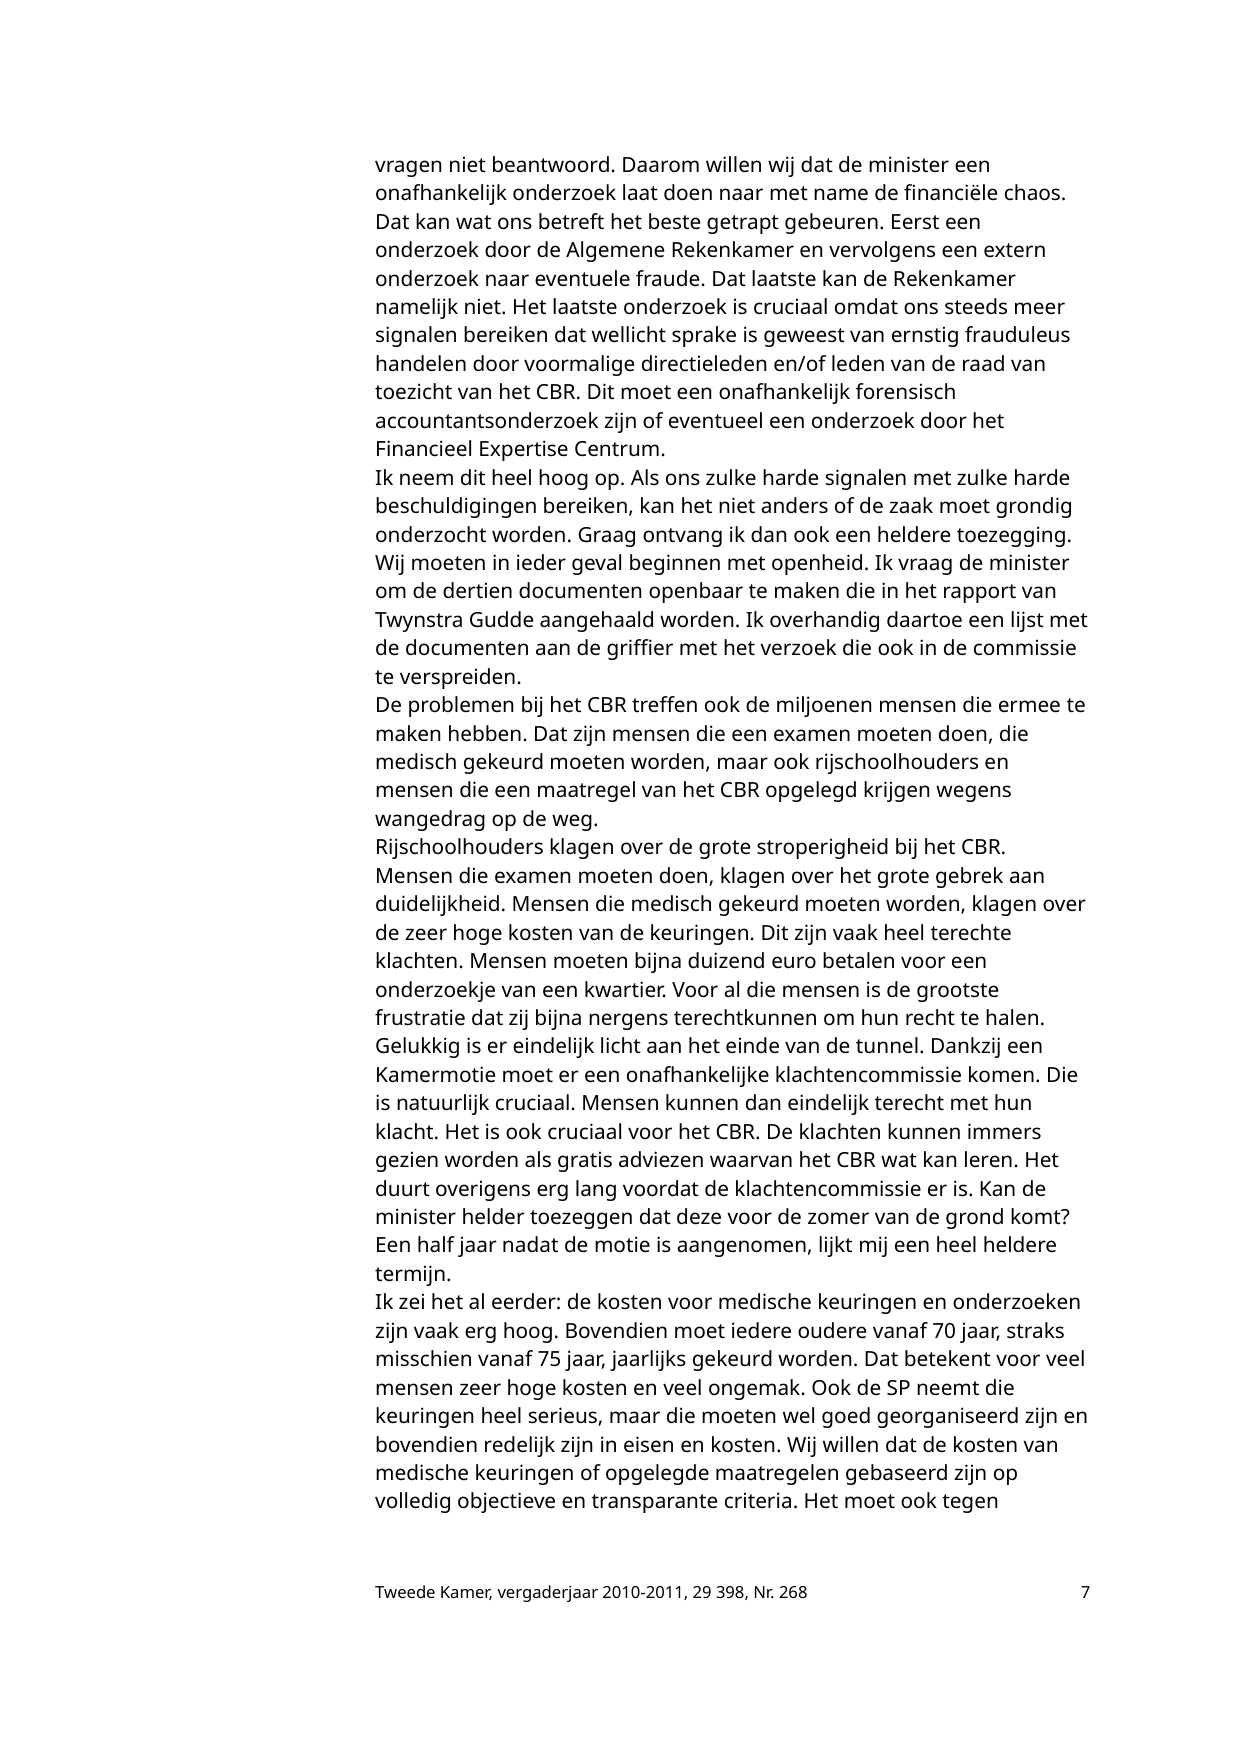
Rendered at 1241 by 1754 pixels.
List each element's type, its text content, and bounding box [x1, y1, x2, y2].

text Rijschoolhouders klagen over de grote stroperigheid bij het CBR. Mensen die examen moeten doen, klagen over het grote gebrek aan duidelijkheid. Mensen die medisch gekeurd moeten worden, klagen over de zeer hoge kosten van de keuringen. Dit zijn vaak heel terechte klachten. Mensen moeten bijna duizend euro betalen voor een onderzoekje van een kwartier. Voor al die mensen is de grootste frustratie dat zij bijna nergens terechtkunnen om hun recht te halen. Gelukkig is er eindelijk licht aan het einde van de tunnel. Dankzij een Kamermotie moet er een onafhankelijke klachtencommissie komen. Die is natuurlijk cruciaal. Mensen kunnen dan eindelijk terecht met hun klacht. Het is ook cruciaal voor het CBR. De klachten kunnen immers gezien worden als gratis adviezen waarvan het CBR wat kan leren. Het duurt overigens erg lang voordat de klachtencommissie er is. Kan de minister helder toezeggen dat deze voor de zomer van de grond komt? Een half jaar nadat de motie is aangenomen, lijkt mij een heel heldere termijn. [375, 832, 1090, 1287]
text Ik zei het al eerder: de kosten voor medische keuringen en onderzoeken zijn vaak erg hoog. Bovendien moet iedere oudere vanaf 70 jaar, straks misschien vanaf 75 jaar, jaarlijks gekeurd worden. Dat betekent voor veel mensen zeer hoge kosten en veel ongemak. Ook de SP neemt die keuringen heel serieus, maar die moeten wel goed georganiseerd zijn en bovendien redelijk zijn in eisen en kosten. Wij willen dat de kosten van medische keuringen of opgelegde maatregelen gebaseerd zijn op volledig objectieve en transparante criteria. Het moet ook tegen [375, 1287, 1090, 1515]
text De problemen bij het CBR treffen ook de miljoenen mensen die ermee te maken hebben. Dat zijn mensen die een examen moeten doen, die medisch gekeurd moeten worden, maar ook rijschoolhouders en mensen die een maatregel van het CBR opgelegd krijgen wegens wangedrag op de weg. [375, 690, 1090, 832]
text vragen niet beantwoord. Daarom willen wij dat de minister een onafhankelijk onderzoek laat doen naar met name de financiële chaos. Dat kan wat ons betreft het beste getrapt gebeuren. Eerst een onderzoek door de Algemene Rekenkamer en vervolgens een extern onderzoek naar eventuele fraude. Dat laatste kan de Rekenkamer namelijk niet. Het laatste onderzoek is cruciaal omdat ons steeds meer signalen bereiken dat wellicht sprake is geweest van ernstig frauduleus handelen door voormalige directieleden en/of leden van de raad van toezicht van het CBR. Dit moet een onafhankelijk forensisch accountantsonderzoek zijn of eventueel een onderzoek door het Financieel Expertise Centrum. [375, 150, 1090, 463]
text Ik neem dit heel hoog op. Als ons zulke harde signalen met zulke harde beschuldigingen bereiken, kan het niet anders of de zaak moet grondig onderzocht worden. Graag ontvang ik dan ook een heldere toezegging. Wij moeten in ieder geval beginnen met openheid. Ik vraag de minister om de dertien documenten openbaar te maken die in het rapport van Twynstra Gudde aangehaald worden. Ik overhandig daartoe een lijst met de documenten aan de griffier met het verzoek die ook in de commissie te verspreiden. [375, 463, 1090, 690]
